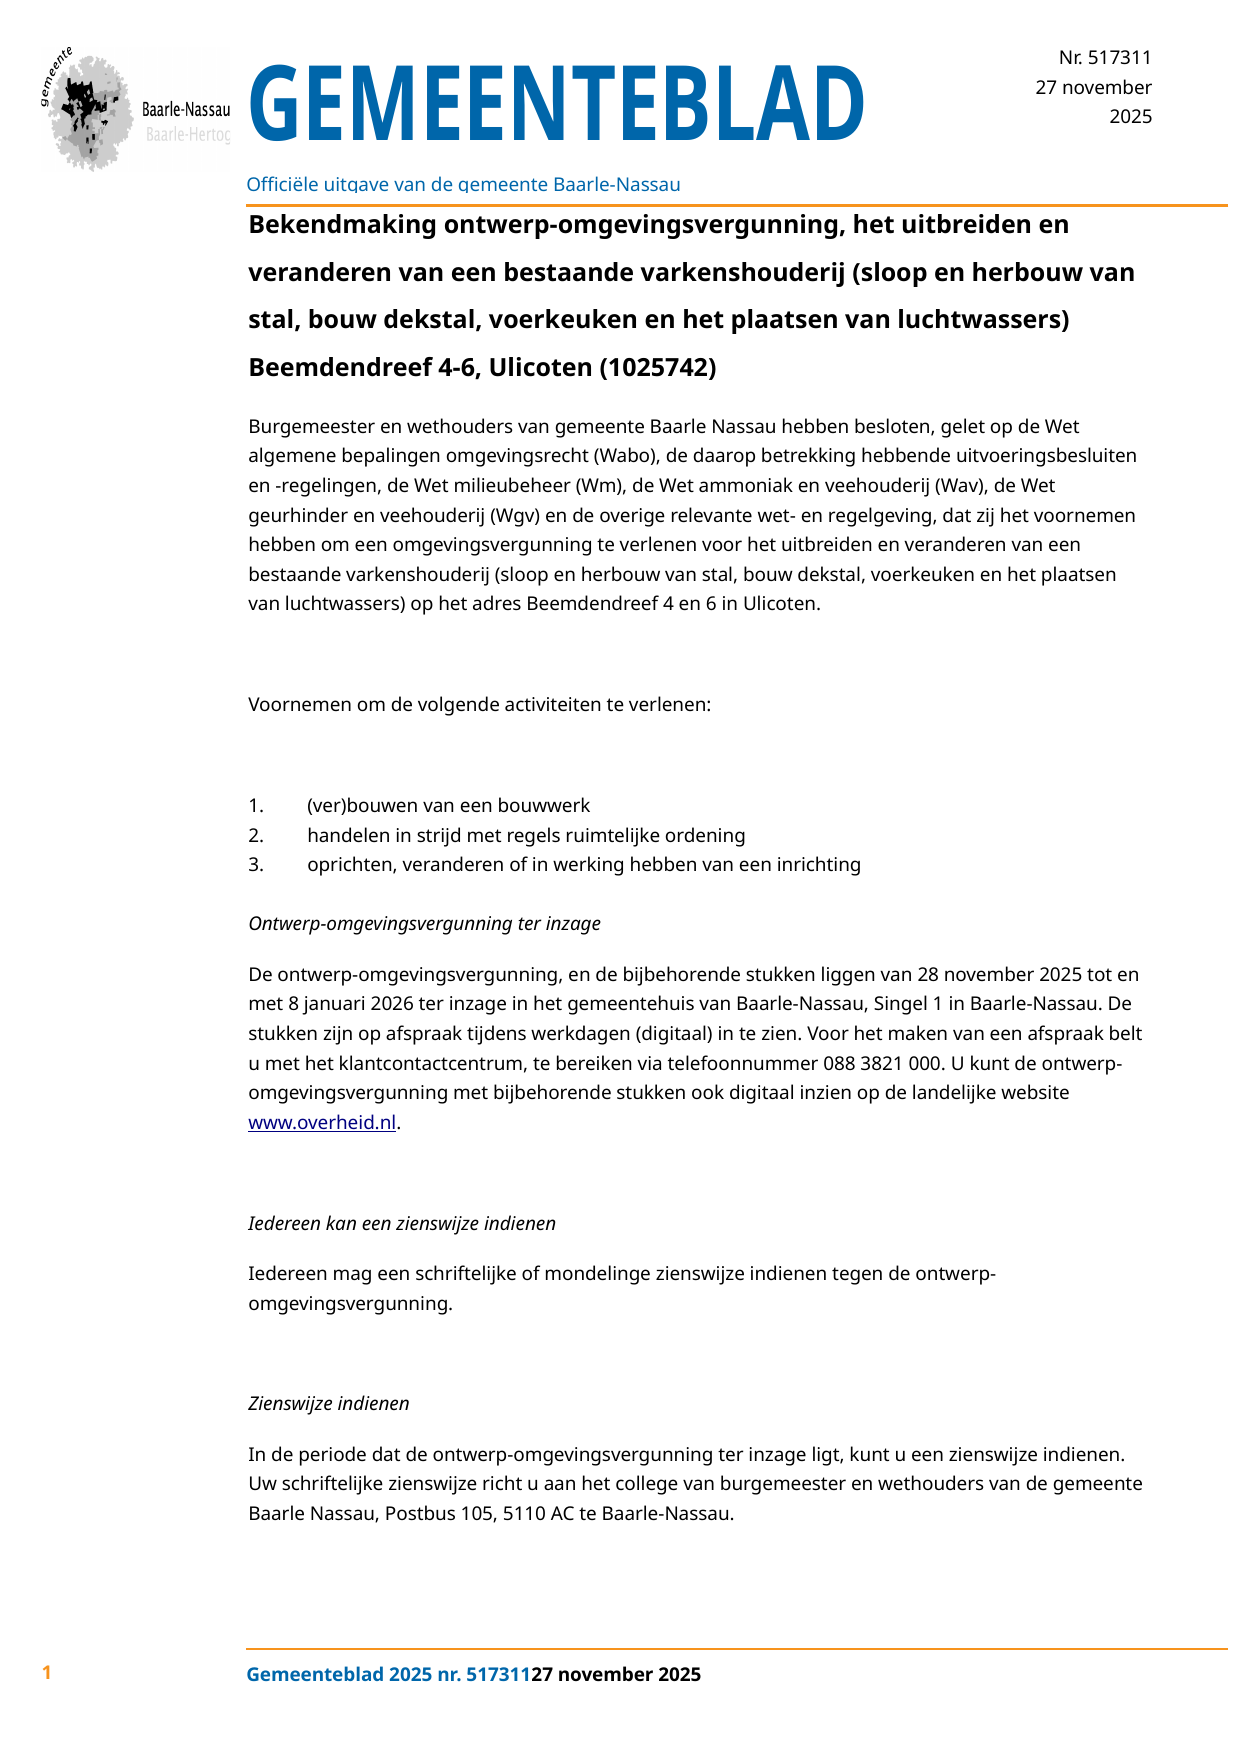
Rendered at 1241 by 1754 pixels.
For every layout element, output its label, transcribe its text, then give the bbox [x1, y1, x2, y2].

text Bekendmaking ontwerp-omgevingsvergunning, het uitbreiden en veranderen van een bestaande varkenshouderij (sloop en herbouw van stal, bouw dekstal, voerkeuken en het plaatsen van luchtwassers) Beemdendreef 4-6, Ulicoten (1025742) [248, 207, 1152, 384]
text In de periode dat de ontwerp-omgevingsvergunning ter inzage ligt, kunt u een zienswijze indienen. Uw schriftelijke zienswijze richt u aan het college van burgemeester en wethouders van de gemeente Baarle Nassau, Postbus 105, 5110 AC te Baarle-Nassau. [248, 1441, 1152, 1526]
text Zienswijze indienen [248, 1391, 1152, 1416]
picture [41, 47, 231, 172]
list (ver)bouwen van een bouwwerk [248, 792, 1152, 818]
text Voornemen om de volgende activiteiten te verlenen: [248, 691, 1152, 717]
text Iedereen mag een schriftelijke of mondelinge zienswijze indienen tegen de ontwerp-omgevingsvergunning. [248, 1260, 1152, 1316]
text Ontwerp-omgevingsvergunning ter inzage [248, 911, 1152, 936]
text Burgemeester en wethouders van gemeente Baarle Nassau hebben besloten, gelet op de Wet algemene bepalingen omgevingsrecht (Wabo), de daarop betrekking hebbende uitvoeringsbesluiten en -regelingen, de Wet milieubeheer (Wm), de Wet ammoniak en veehouderij (Wav), de Wet geurhinder en veehouderij (Wgv) en de overige relevante wet- en regelgeving, dat zij het voornemen hebben om een omgevingsvergunning te verlenen voor het uitbreiden en veranderen van een bestaande varkenshouderij (sloop en herbouw van stal, bouw dekstal, voerkeuken en het plaatsen van luchtwassers) op het adres Beemdendreef 4 en 6 in Ulicoten. [248, 413, 1152, 616]
text Iedereen kan een zienswijze indienen [248, 1210, 1152, 1236]
list handelen in strijd met regels ruimtelijke ordening [248, 822, 1152, 848]
text De ontwerp-omgevingsvergunning, en de bijbehorende stukken liggen van 28 november 2025 tot en met 8 januari 2026 ter inzage in het gemeentehuis van Baarle-Nassau, Singel 1 in Baarle-Nassau. De stukken zijn op afspraak tijdens werkdagen (digitaal) in te zien. Voor het maken van een afspraak belt u met het klantcontactcentrum, te bereiken via telefoonnummer 088 3821 000. U kunt de ontwerp-omgevingsvergunning met bijbehorende stukken ook digitaal inzien op de landelijke website www.overheid.nl. [248, 961, 1152, 1135]
list oprichten, veranderen of in werking hebben van een inrichting [248, 851, 1152, 877]
